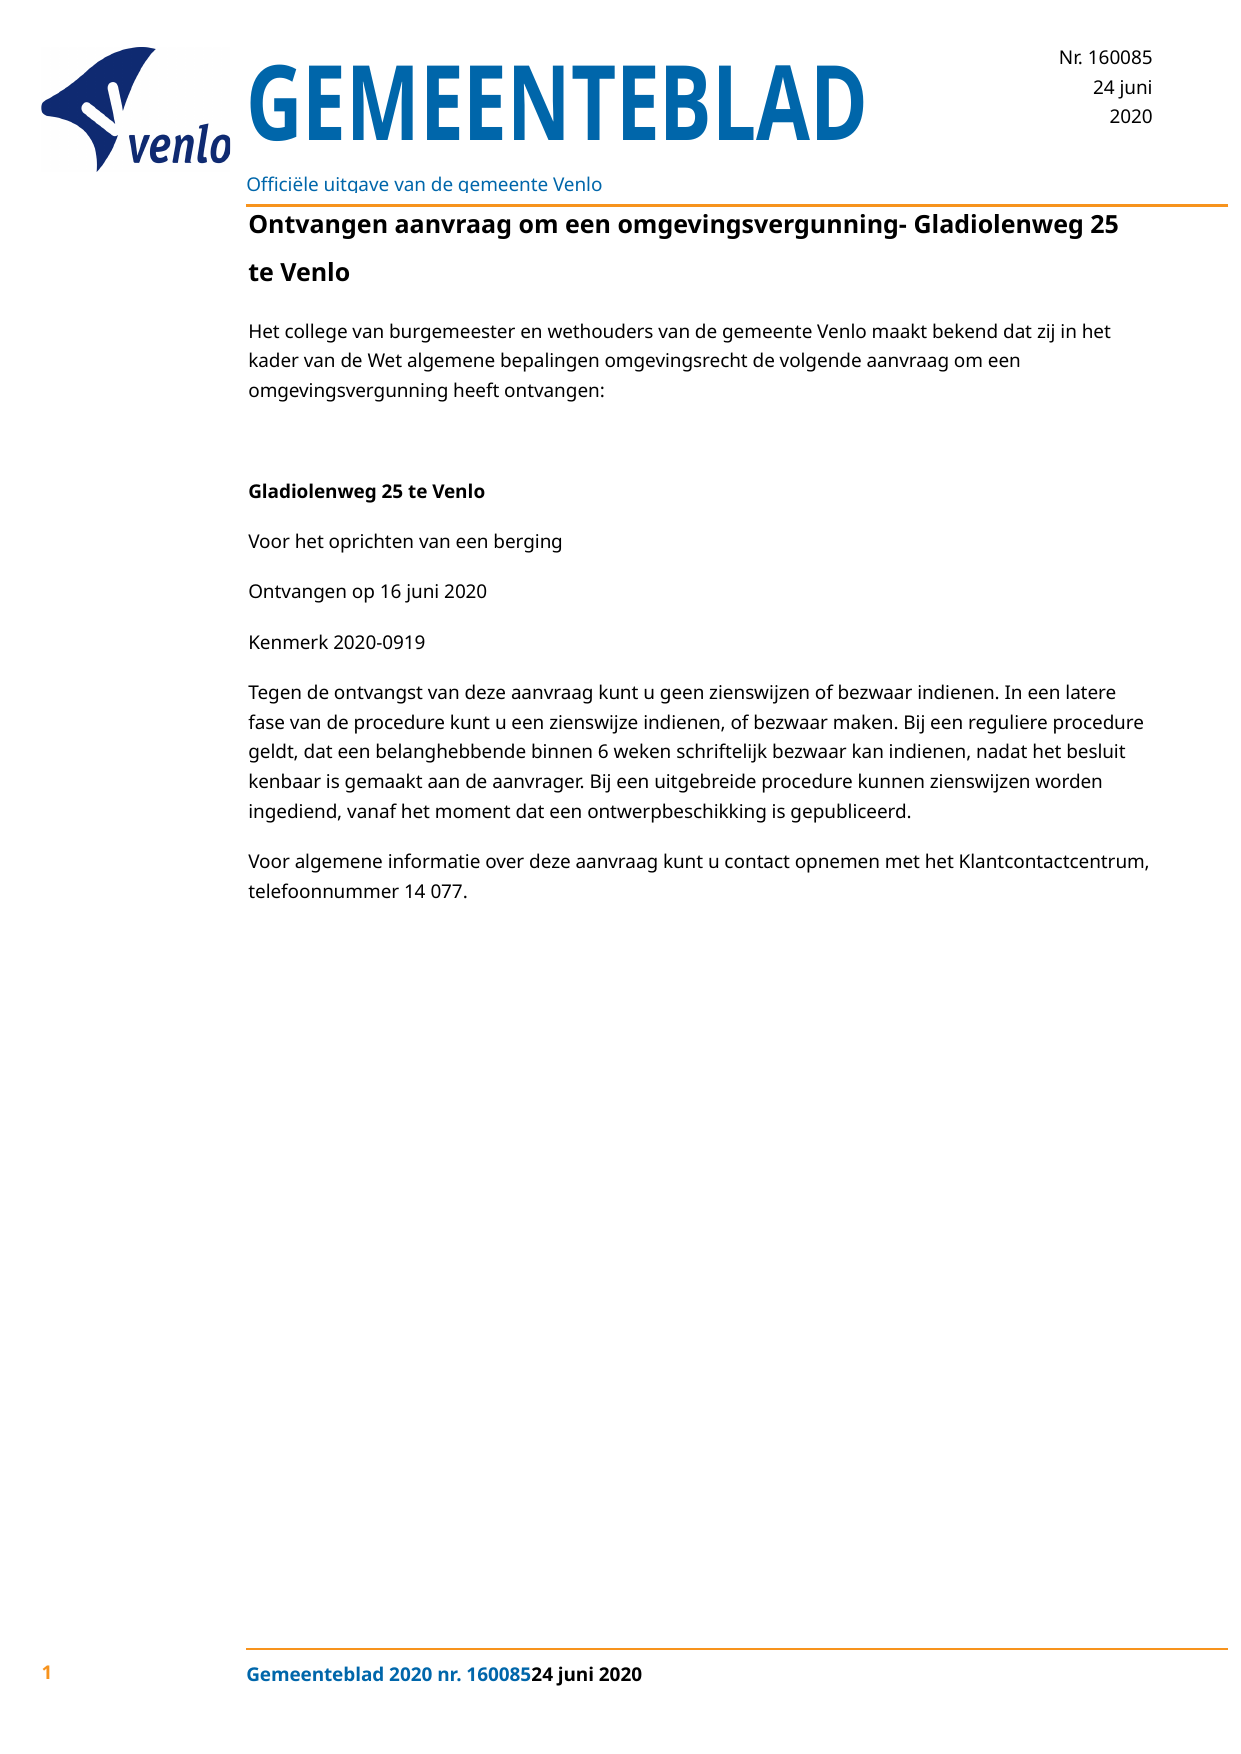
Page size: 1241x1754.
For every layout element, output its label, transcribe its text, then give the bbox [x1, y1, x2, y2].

text Ontvangen aanvraag om een omgevingsvergunning- Gladiolenweg 25 te Venlo [248, 207, 1152, 288]
text Gladiolenweg 25 te Venlo [248, 478, 1152, 504]
text Kenmerk 2020-0919 [248, 629, 1152, 655]
text Voor algemene informatie over deze aanvraag kunt u contact opnemen met het Klantcontactcentrum, telefoonnummer 14 077. [248, 848, 1152, 904]
text Voor het oprichten van een berging [248, 528, 1152, 554]
picture [41, 47, 231, 172]
text Tegen de ontvangst van deze aanvraag kunt u geen zienswijzen of bezwaar indienen. In een latere fase van de procedure kunt u een zienswijze indienen, of bezwaar maken. Bij een reguliere procedure geldt, dat een belanghebbende binnen 6 weken schriftelijk bezwaar kan indienen, nadat het besluit kenbaar is gemaakt aan de aanvrager. Bij een uitgebreide procedure kunnen zienswijzen worden ingediend, vanaf het moment dat een ontwerpbeschikking is gepubliceerd. [248, 679, 1152, 824]
text Het college van burgemeester en wethouders van de gemeente Venlo maakt bekend dat zij in het kader van de Wet algemene bepalingen omgevingsrecht de volgende aanvraag om een omgevingsvergunning heeft ontvangen: [248, 318, 1152, 403]
text Ontvangen op 16 juni 2020 [248, 579, 1152, 604]
